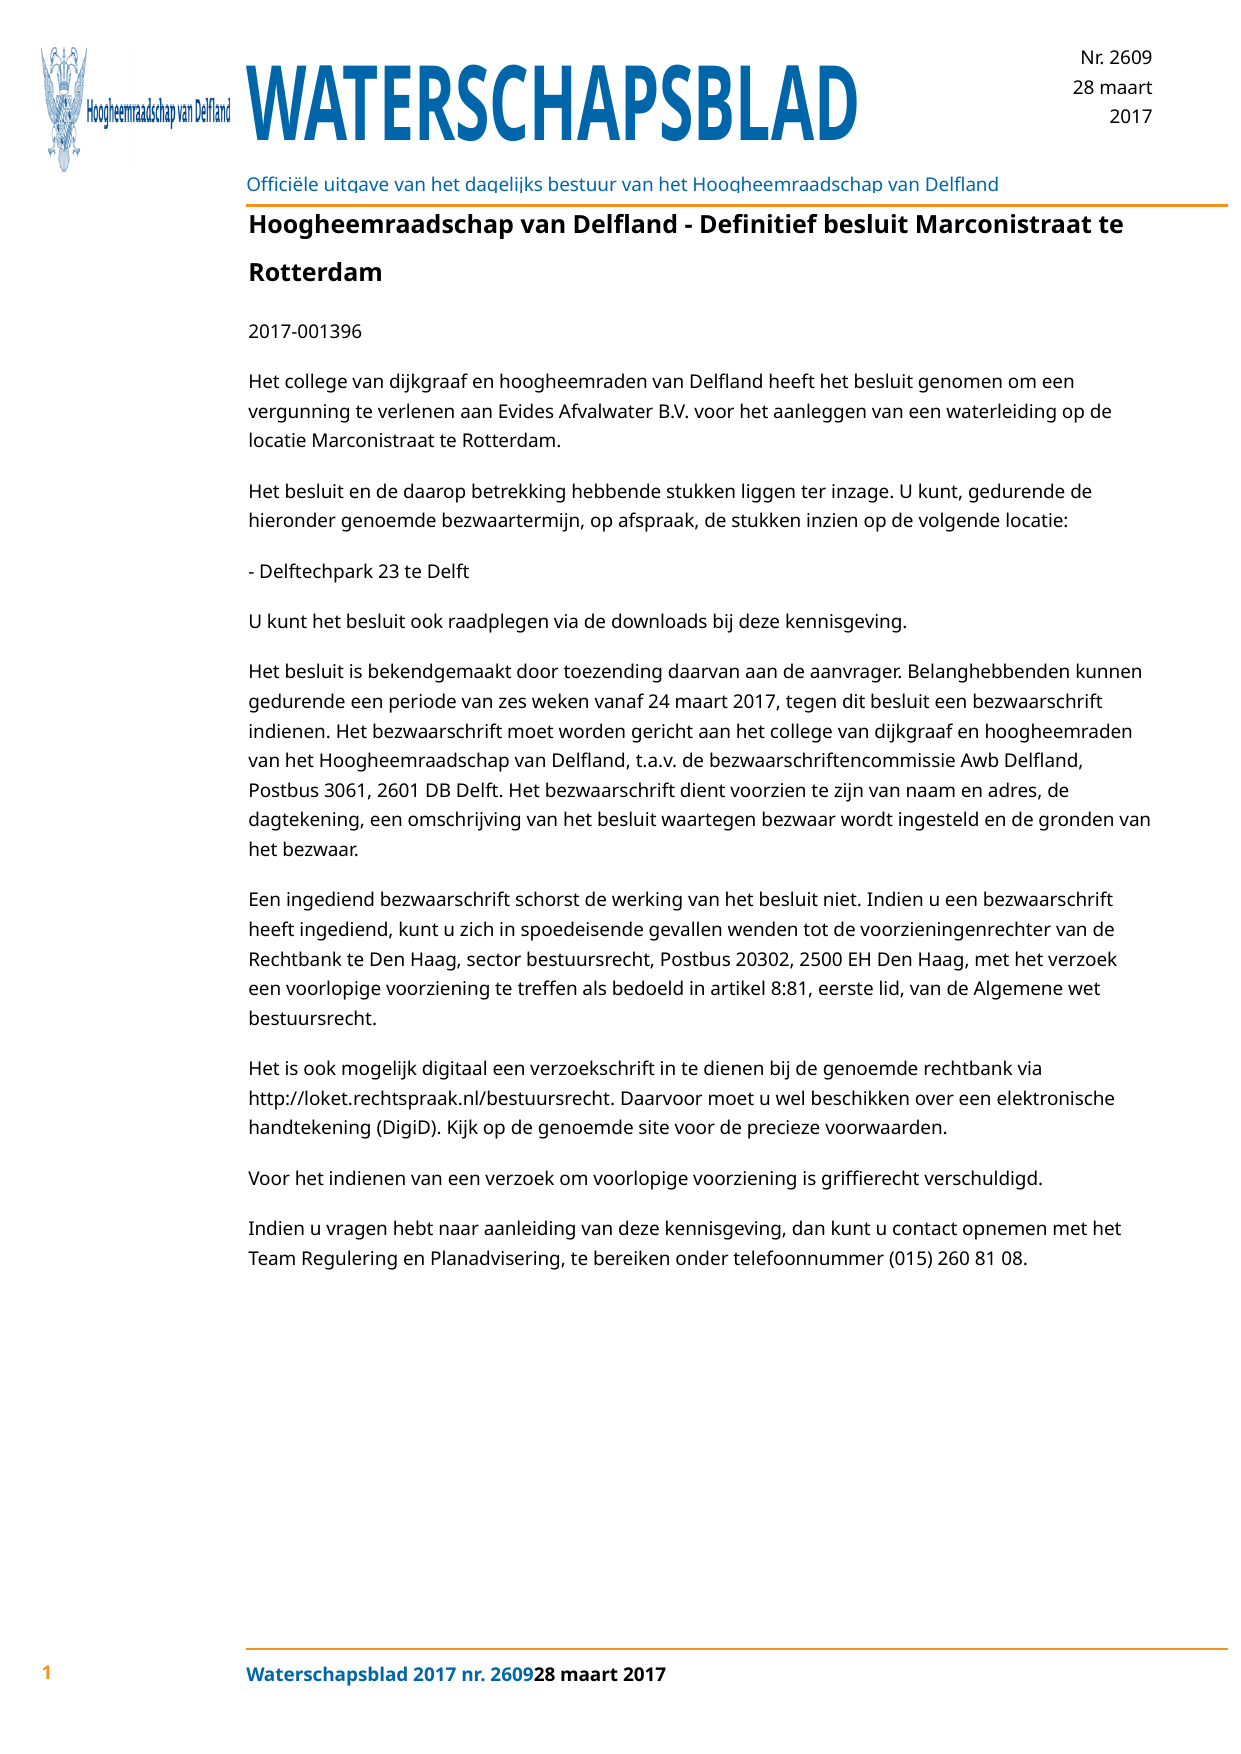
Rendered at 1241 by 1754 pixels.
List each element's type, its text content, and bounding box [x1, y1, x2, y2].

picture [41, 47, 231, 172]
text Voor het indienen van een verzoek om voorlopige voorziening is griffierecht verschuldigd. [248, 1165, 1152, 1191]
text Hoogheemraadschap van Delfland - Definitief besluit Marconistraat te Rotterdam [248, 207, 1152, 288]
text Het is ook mogelijk digitaal een verzoekschrift in te dienen bij de genoemde rechtbank via http://loket.rechtspraak.nl/bestuursrecht. Daarvoor moet u wel beschikken over een elektronische handtekening (DigiD). Kijk op de genoemde site voor de precieze voorwaarden. [248, 1055, 1152, 1140]
text Het college van dijkgraaf en hoogheemraden van Delfland heeft het besluit genomen om een vergunning te verlenen aan Evides Afvalwater B.V. voor het aanleggen van een waterleiding op de locatie Marconistraat te Rotterdam. [248, 368, 1152, 453]
text Indien u vragen hebt naar aanleiding van deze kennisgeving, dan kunt u contact opnemen met het Team Regulering en Planadvisering, te bereiken onder telefoonnummer (015) 260 81 08. [248, 1215, 1152, 1271]
text - Delftechpark 23 te Delft [248, 558, 1152, 584]
text 2017-001396 [248, 318, 1152, 344]
text U kunt het besluit ook raadplegen via de downloads bij deze kennisgeving. [248, 608, 1152, 634]
text Een ingediend bezwaarschrift schorst de werking van het besluit niet. Indien u een bezwaarschrift heeft ingediend, kunt u zich in spoedeisende gevallen wenden tot de voorzieningenrechter van de Rechtbank te Den Haag, sector bestuursrecht, Postbus 20302, 2500 EH Den Haag, met het verzoek een voorlopige voorziening te treffen als bedoeld in artikel 8:81, eerste lid, van de Algemene wet bestuursrecht. [248, 887, 1152, 1031]
text Het besluit en de daarop betrekking hebbende stukken liggen ter inzage. U kunt, gedurende de hieronder genoemde bezwaartermijn, op afspraak, de stukken inzien op de volgende locatie: [248, 478, 1152, 533]
text Het besluit is bekendgemaakt door toezending daarvan aan de aanvrager. Belanghebbenden kunnen gedurende een periode van zes weken vanaf 24 maart 2017, tegen dit besluit een bezwaarschrift indienen. Het bezwaarschrift moet worden gericht aan het college van dijkgraaf en hoogheemraden van het Hoogheemraadschap van Delfland, t.a.v. de bezwaarschriftencommissie Awb Delfland, Postbus 3061, 2601 DB Delft. Het bezwaarschrift dient voorzien te zijn van naam en adres, de dagtekening, een omschrijving van het besluit waartegen bezwaar wordt ingesteld en de gronden van het bezwaar. [248, 659, 1152, 862]
